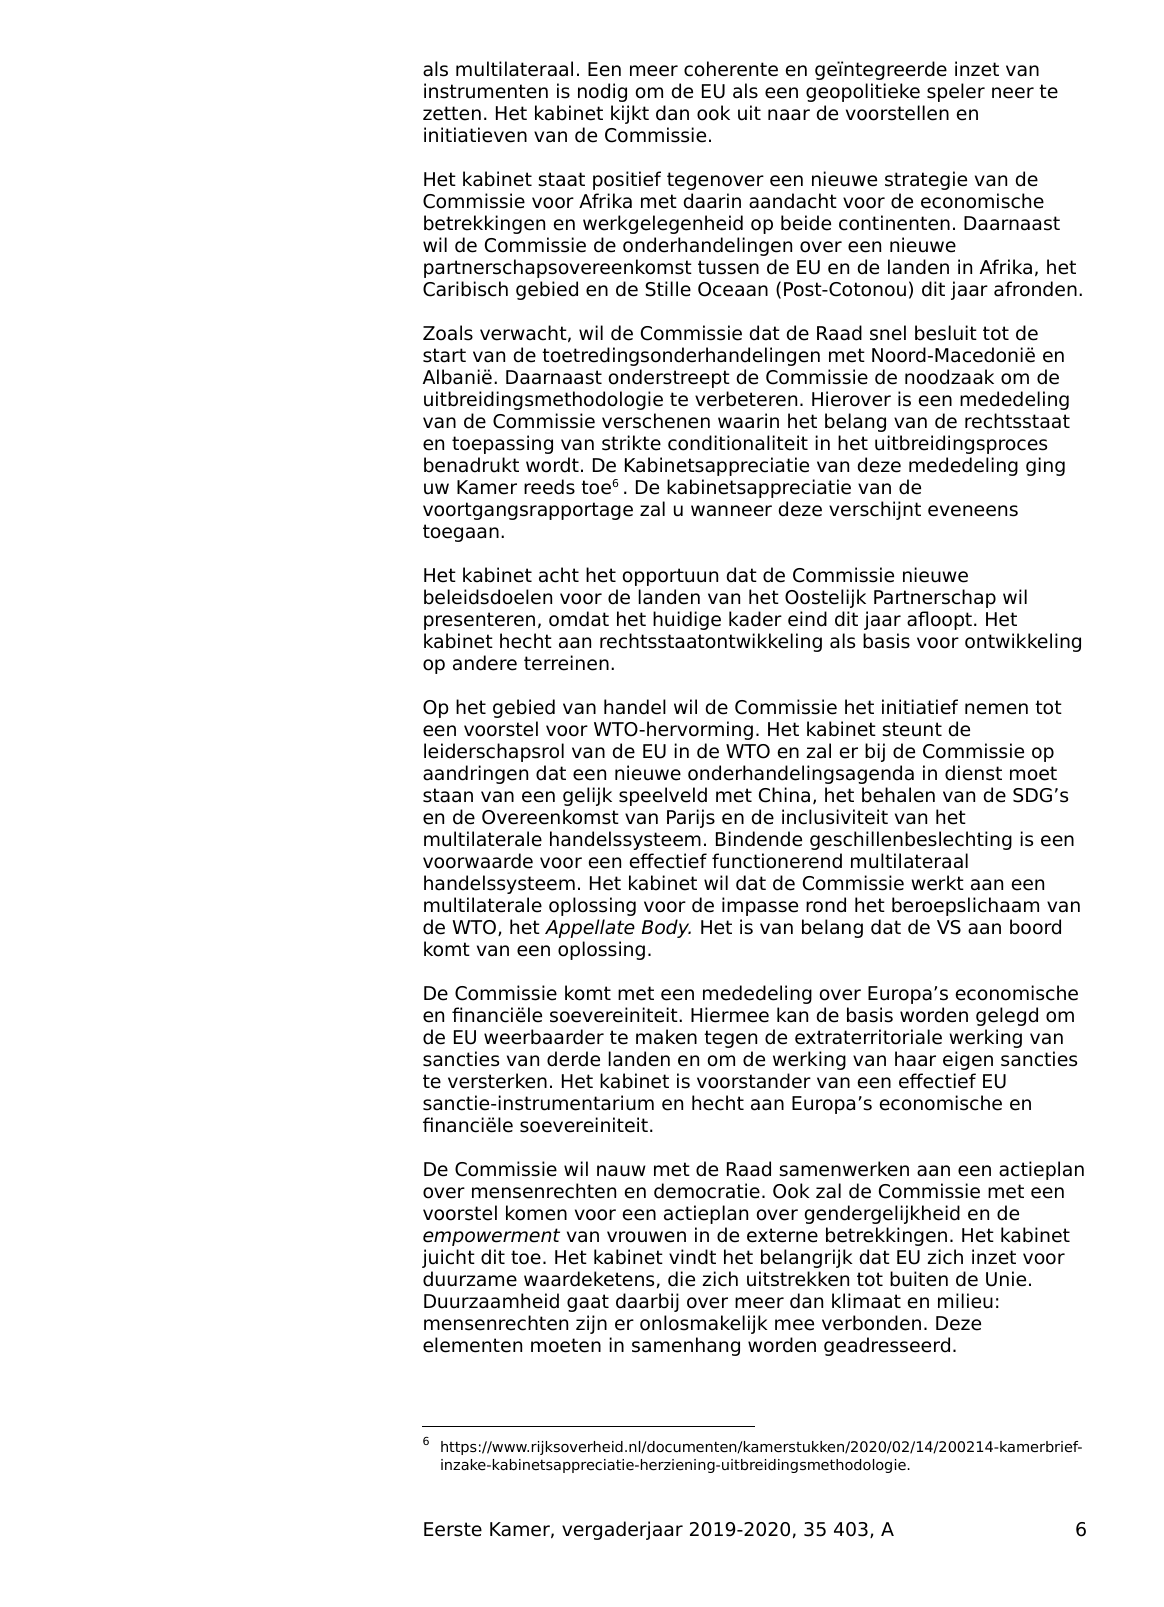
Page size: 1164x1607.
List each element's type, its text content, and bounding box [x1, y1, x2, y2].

text als multilateraal. Een meer coherente en geïntegreerde inzet van instrumenten is nodig om de EU als een geopolitieke speler neer te zetten. Het kabinet kijkt dan ook uit naar de voorstellen en initiatieven van de Commissie. [422, 59, 1087, 147]
text Op het gebied van handel wil de Commissie het initiatief nemen tot een voorstel voor WTO-hervorming. Het kabinet steunt de leiderschapsrol van de EU in de WTO en zal er bij de Commissie op aandringen dat een nieuwe onderhandelingsagenda in dienst moet staan van een gelijk speelveld met China, het behalen van de SDG’s en de Overeenkomst van Parijs en de inclusiviteit van het multilaterale handelssysteem. Bindende geschillenbeslechting is een voorwaarde voor een effectief functionerend multilateraal handelssysteem. Het kabinet wil dat de Commissie werkt aan een multilaterale oplossing voor de impasse rond het beroepslichaam van de WTO, het Appellate Body. Het is van belang dat de VS aan boord komt van een oplossing. [422, 697, 1087, 961]
text Het kabinet acht het opportuun dat de Commissie nieuwe beleidsdoelen voor de landen van het Oostelijk Partnerschap wil presenteren, omdat het huidige kader eind dit jaar afloopt. Het kabinet hecht aan rechtsstaatontwikkeling als basis voor ontwikkeling op andere terreinen. [422, 565, 1087, 675]
text https://www.rijksoverheid.nl/documenten/kamerstukken/2020/02/14/200214-kamerbrief-inzake-kabinetsappreciatie-herziening-uitbreidingsmethodologie. [422, 1435, 1087, 1474]
text Zoals verwacht, wil de Commissie dat de Raad snel besluit tot de start van de toetredingsonderhandelingen met Noord-Macedonië en Albanië. Daarnaast onderstreept de Commissie de noodzaak om de uitbreidingsmethodologie te verbeteren. Hierover is een mededeling van de Commissie verschenen waarin het belang van de rechtsstaat en toepassing van strikte conditionaliteit in het uitbreidingsproces benadrukt wordt. De Kabinetsappreciatie van deze mededeling ging uw Kamer reeds toe. De kabinetsappreciatie van de voortgangsrapportage zal u wanneer deze verschijnt eveneens toegaan. [422, 323, 1087, 543]
text Het kabinet staat positief tegenover een nieuwe strategie van de Commissie voor Afrika met daarin aandacht voor de economische betrekkingen en werkgelegenheid op beide continenten. Daarnaast wil de Commissie de onderhandelingen over een nieuwe partnerschapsovereenkomst tussen de EU en de landen in Afrika, het Caribisch gebied en de Stille Oceaan (Post-Cotonou) dit jaar afronden. [422, 169, 1087, 301]
text De Commissie wil nauw met de Raad samenwerken aan een actieplan over mensenrechten en democratie. Ook zal de Commissie met een voorstel komen voor een actieplan over gendergelijkheid en de empowerment van vrouwen in de externe betrekkingen. Het kabinet juicht dit toe. Het kabinet vindt het belangrijk dat EU zich inzet voor duurzame waardeketens, die zich uitstrekken tot buiten de Unie. Duurzaamheid gaat daarbij over meer dan klimaat en milieu: mensenrechten zijn er onlosmakelijk mee verbonden. Deze elementen moeten in samenhang worden geadresseerd. [422, 1159, 1087, 1357]
text De Commissie komt met een mededeling over Europa’s economische en financiële soevereiniteit. Hiermee kan de basis worden gelegd om de EU weerbaarder te maken tegen de extraterritoriale werking van sancties van derde landen en om de werking van haar eigen sancties te versterken. Het kabinet is voorstander van een effectief EU sanctie-instrumentarium en hecht aan Europa’s economische en financiële soevereiniteit. [422, 983, 1087, 1137]
